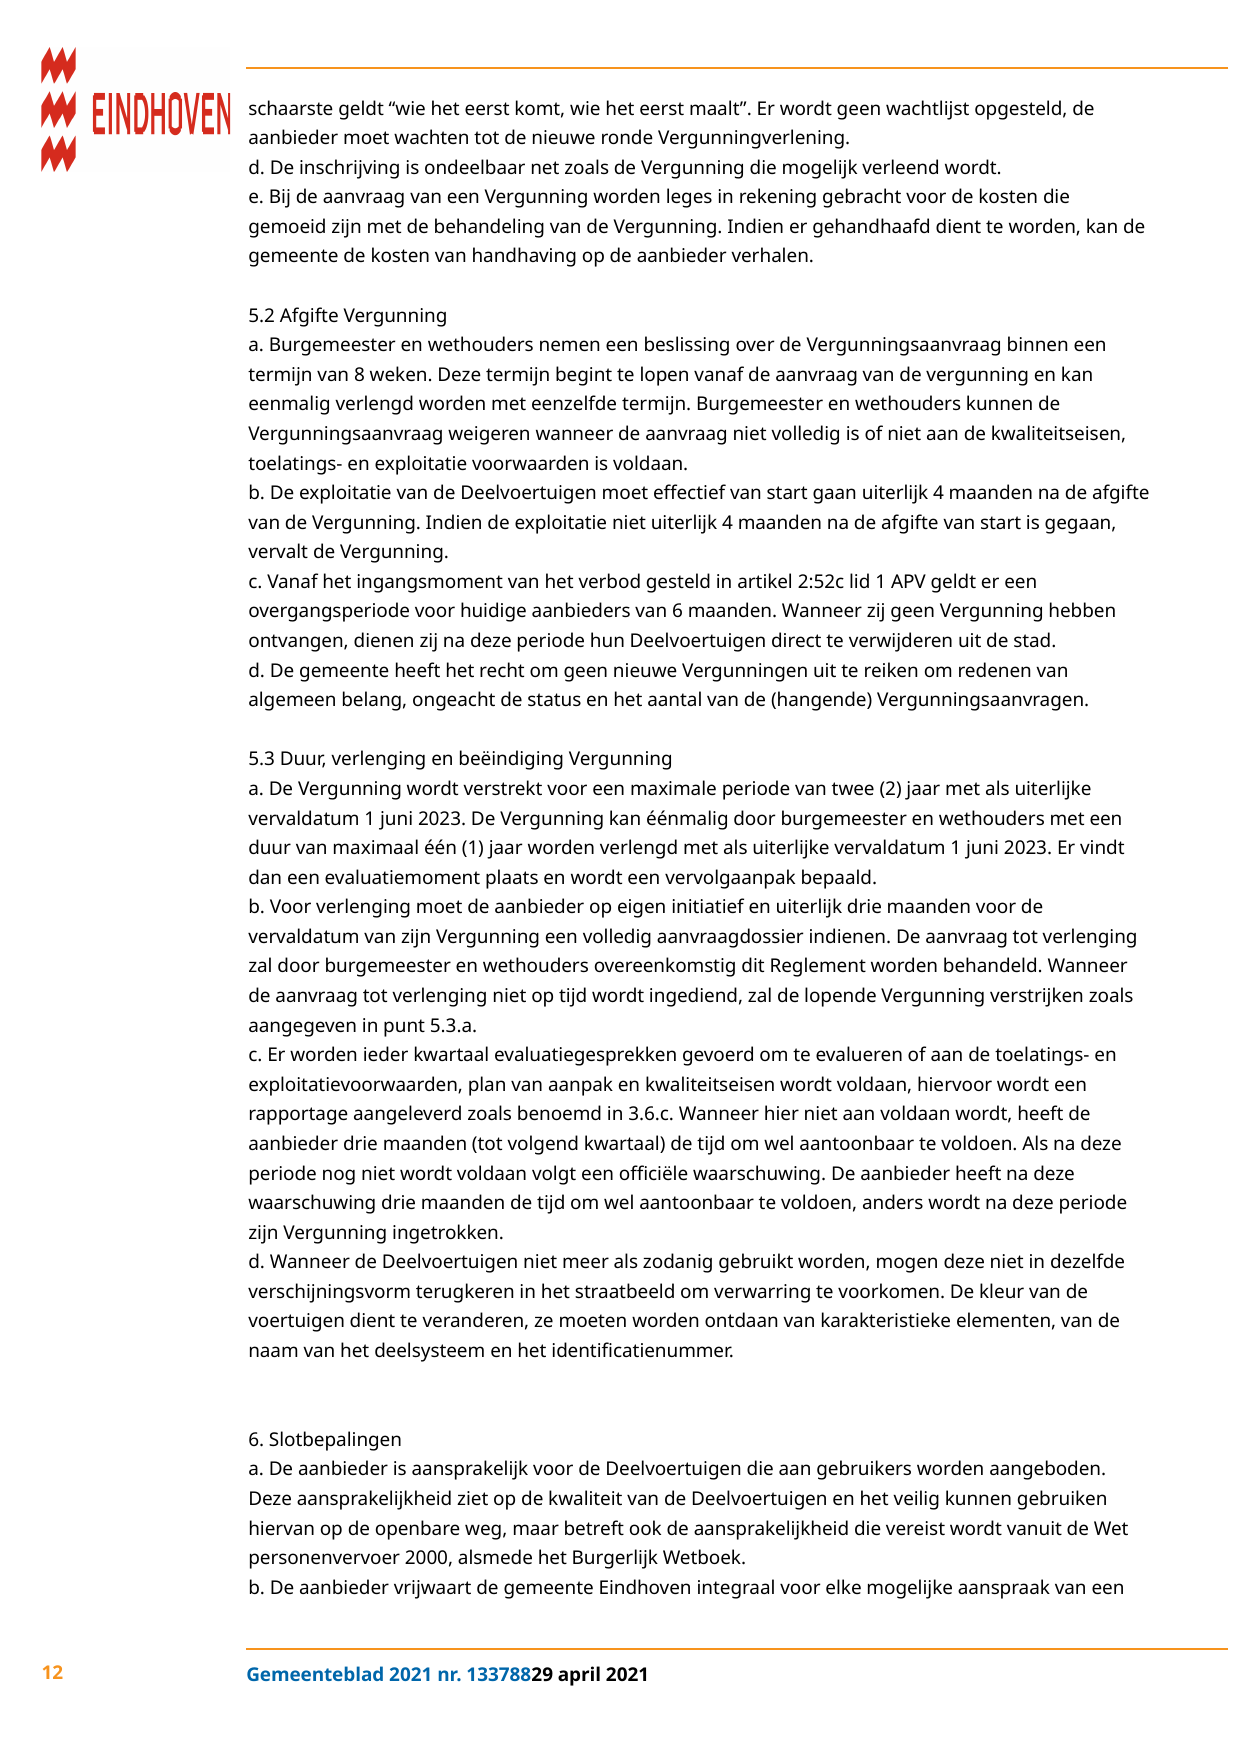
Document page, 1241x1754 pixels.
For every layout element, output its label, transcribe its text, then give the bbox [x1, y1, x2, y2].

text c. Er worden ieder kwartaal evaluatiegesprekken gevoerd om te evalueren of aan de toelatings- en exploitatievoorwaarden, plan van aanpak en kwaliteitseisen wordt voldaan, hiervoor wordt een rapportage aangeleverd zoals benoemd in 3.6.c. Wanneer hier niet aan voldaan wordt, heeft de aanbieder drie maanden (tot volgend kwartaal) de tijd om wel aantoonbaar te voldoen. Als na deze periode nog niet wordt voldaan volgt een officiële waarschuwing. De aanbieder heeft na deze waarschuwing drie maanden de tijd om wel aantoonbaar te voldoen, anders wordt na deze periode zijn Vergunning ingetrokken. [248, 1041, 1152, 1245]
text 5.3 Duur, verlenging en beëindiging Vergunning [248, 746, 1152, 771]
text a. De Vergunning wordt verstrekt voor een maximale periode van twee (2) jaar met als uiterlijke vervaldatum 1 juni 2023. De Vergunning kan éénmalig door burgemeester en wethouders met een duur van maximaal één (1) jaar worden verlengd met als uiterlijke vervaldatum 1 juni 2023. Er vindt dan een evaluatiemoment plaats en wordt een vervolgaanpak bepaald. [248, 775, 1152, 890]
text d. De gemeente heeft het recht om geen nieuwe Vergunningen uit te reiken om redenen van algemeen belang, ongeacht de status en het aantal van de (hangende) Vergunningsaanvragen. [248, 657, 1152, 712]
text b. De aanbieder vrijwaart de gemeente Eindhoven integraal voor elke mogelijke aanspraak van een [248, 1574, 1152, 1600]
text a. Burgemeester en wethouders nemen een beslissing over de Vergunningsaanvraag binnen een termijn van 8 weken. Deze termijn begint te lopen vanaf de aanvraag van de vergunning en kan eenmalig verlengd worden met eenzelfde termijn. Burgemeester en wethouders kunnen de Vergunningsaanvraag weigeren wanneer de aanvraag niet volledig is of niet aan de kwaliteitseisen, toelatings- en exploitatie voorwaarden is voldaan. [248, 331, 1152, 476]
text b. De exploitatie van de Deelvoertuigen moet effectief van start gaan uiterlijk 4 maanden na de afgifte van de Vergunning. Indien de exploitatie niet uiterlijk 4 maanden na de afgifte van start is gegaan, vervalt de Vergunning. [248, 479, 1152, 564]
text schaarste geldt “wie het eerst komt, wie het eerst maalt”. Er wordt geen wachtlijst opgesteld, de aanbieder moet wachten tot de nieuwe ronde Vergunningverlening. [248, 95, 1152, 150]
text c. Vanaf het ingangsmoment van het verbod gesteld in artikel 2:52c lid 1 APV geldt er een overgangsperiode voor huidige aanbieders van 6 maanden. Wanneer zij geen Vergunning hebben ontvangen, dienen zij na deze periode hun Deelvoertuigen direct te verwijderen uit de stad. [248, 568, 1152, 653]
text 6. Slotbepalingen [248, 1426, 1152, 1452]
text b. Voor verlenging moet de aanbieder op eigen initiatief en uiterlijk drie maanden voor de vervaldatum van zijn Vergunning een volledig aanvraagdossier indienen. De aanvraag tot verlenging zal door burgemeester en wethouders overeenkomstig dit Reglement worden behandeld. Wanneer de aanvraag tot verlenging niet op tijd wordt ingediend, zal de lopende Vergunning verstrijken zoals aangegeven in punt 5.3.a. [248, 893, 1152, 1038]
picture [41, 47, 231, 172]
text d. De inschrijving is ondeelbaar net zoals de Vergunning die mogelijk verleend wordt. [248, 154, 1152, 180]
text 5.2 Afgifte Vergunning [248, 302, 1152, 328]
text d. Wanneer de Deelvoertuigen niet meer als zodanig gebruikt worden, mogen deze niet in dezelfde verschijningsvorm terugkeren in het straatbeeld om verwarring te voorkomen. De kleur van de voertuigen dient te veranderen, ze moeten worden ontdaan van karakteristieke elementen, van de naam van het deelsysteem en het identificatienummer. [248, 1248, 1152, 1363]
text a. De aanbieder is aansprakelijk voor de Deelvoertuigen die aan gebruikers worden aangeboden. Deze aansprakelijkheid ziet op de kwaliteit van de Deelvoertuigen en het veilig kunnen gebruiken hiervan op de openbare weg, maar betreft ook de aansprakelijkheid die vereist wordt vanuit de Wet personenvervoer 2000, alsmede het Burgerlijk Wetboek. [248, 1456, 1152, 1570]
text e. Bij de aanvraag van een Vergunning worden leges in rekening gebracht voor de kosten die gemoeid zijn met de behandeling van de Vergunning. Indien er gehandhaafd dient te worden, kan de gemeente de kosten van handhaving op de aanbieder verhalen. [248, 183, 1152, 268]
